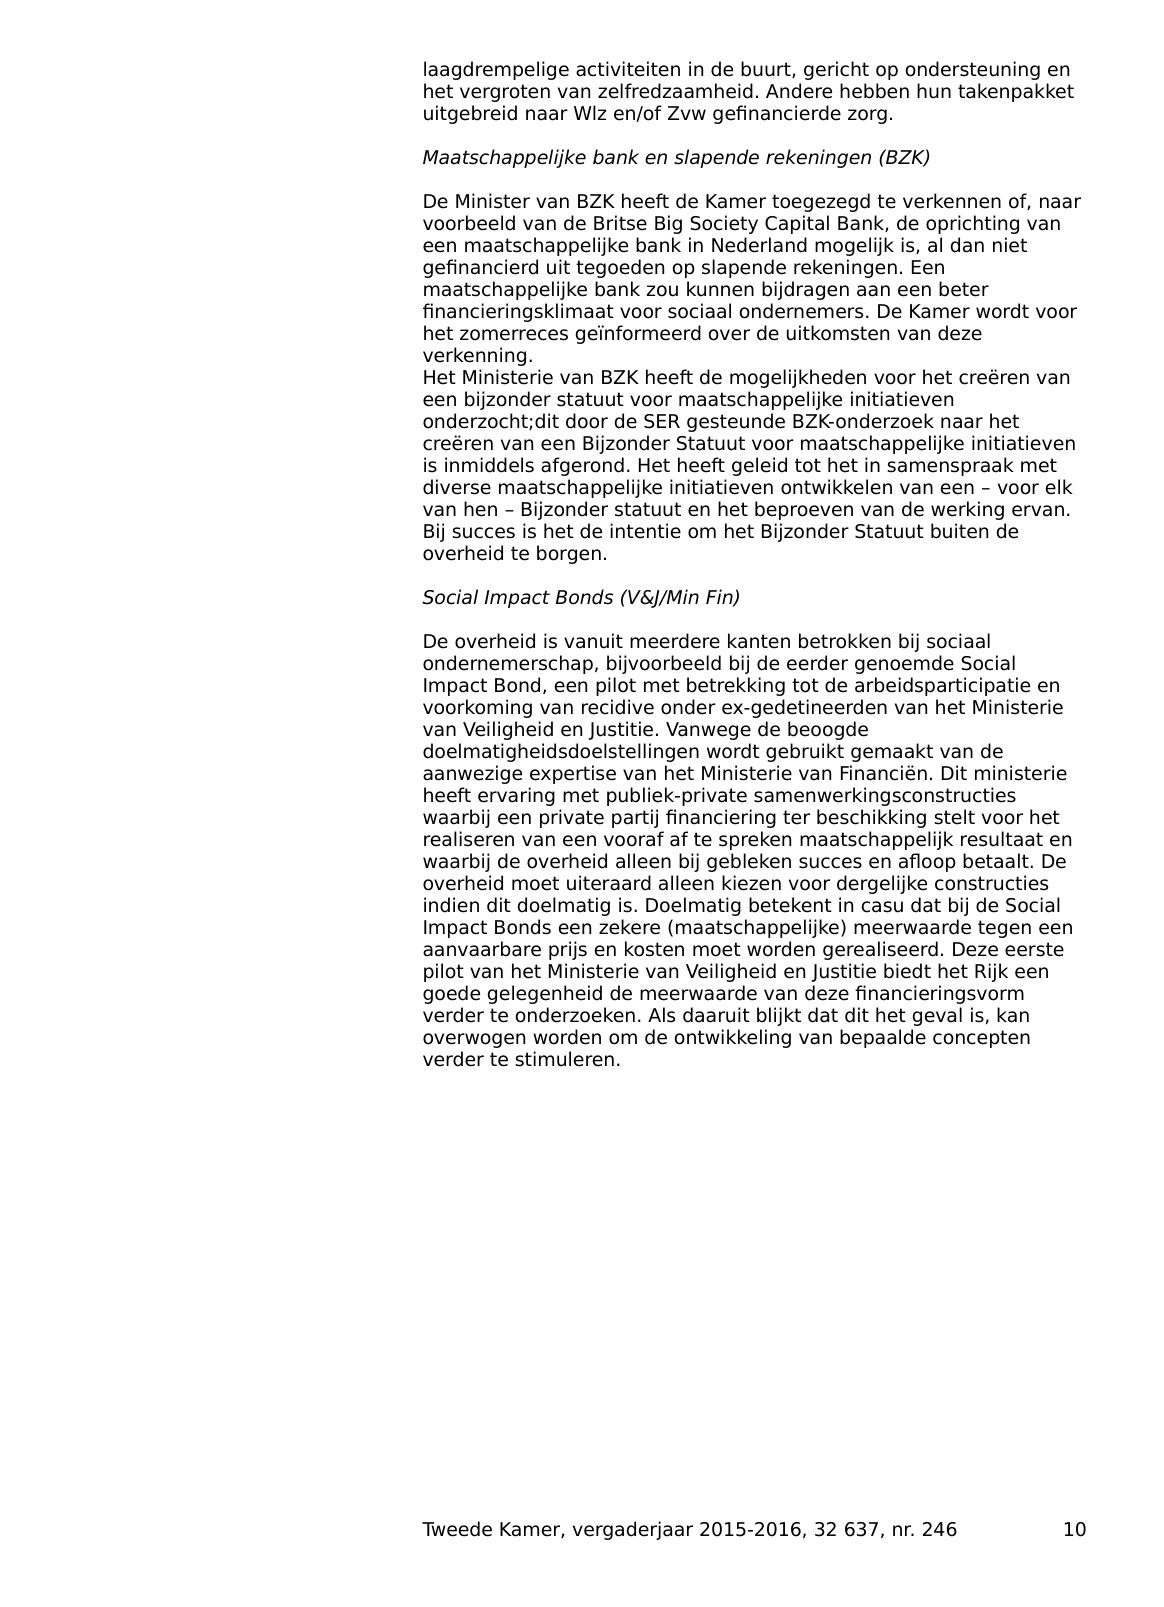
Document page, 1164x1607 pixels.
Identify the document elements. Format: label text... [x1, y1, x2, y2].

text De Minister van BZK heeft de Kamer toegezegd te verkennen of, naar voorbeeld van de Britse Big Society Capital Bank, de oprichting van een maatschappelijke bank in Nederland mogelijk is, al dan niet gefinancierd uit tegoeden op slapende rekeningen. Een maatschappelijke bank zou kunnen bijdragen aan een beter financieringsklimaat voor sociaal ondernemers. De Kamer wordt voor het zomerreces geïnformeerd over de uitkomsten van deze verkenning. [422, 191, 1087, 367]
text Het Ministerie van BZK heeft de mogelijkheden voor het creëren van een bijzonder statuut voor maatschappelijke initiatieven onderzocht;dit door de SER gesteunde BZK-onderzoek naar het creëren van een Bijzonder Statuut voor maatschappelijke initiatieven is inmiddels afgerond. Het heeft geleid tot het in samenspraak met diverse maatschappelijke initiatieven ontwikkelen van een – voor elk van hen – Bijzonder statuut en het beproeven van de werking ervan. Bij succes is het de intentie om het Bijzonder Statuut buiten de overheid te borgen. [422, 367, 1087, 565]
text laagdrempelige activiteiten in de buurt, gericht op ondersteuning en het vergroten van zelfredzaamheid. Andere hebben hun takenpakket uitgebreid naar Wlz en/of Zvw gefinancierde zorg. [422, 59, 1087, 125]
subtitle Maatschappelijke bank en slapende rekeningen (BZK) [422, 147, 1087, 169]
subtitle Social Impact Bonds (V&J/Min Fin) [422, 587, 1087, 609]
text De overheid is vanuit meerdere kanten betrokken bij sociaal ondernemerschap, bijvoorbeeld bij de eerder genoemde Social Impact Bond, een pilot met betrekking tot de arbeidsparticipatie en voorkoming van recidive onder ex-gedetineerden van het Ministerie van Veiligheid en Justitie. Vanwege de beoogde doelmatigheidsdoelstellingen wordt gebruikt gemaakt van de aanwezige expertise van het Ministerie van Financiën. Dit ministerie heeft ervaring met publiek-private samenwerkingsconstructies waarbij een private partij financiering ter beschikking stelt voor het realiseren van een vooraf af te spreken maatschappelijk resultaat en waarbij de overheid alleen bij gebleken succes en afloop betaalt. De overheid moet uiteraard alleen kiezen voor dergelijke constructies indien dit doelmatig is. Doelmatig betekent in casu dat bij de Social Impact Bonds een zekere (maatschappelijke) meerwaarde tegen een aanvaarbare prijs en kosten moet worden gerealiseerd. Deze eerste pilot van het Ministerie van Veiligheid en Justitie biedt het Rijk een goede gelegenheid de meerwaarde van deze financieringsvorm verder te onderzoeken. Als daaruit blijkt dat dit het geval is, kan overwogen worden om de ontwikkeling van bepaalde concepten verder te stimuleren. [422, 631, 1087, 1071]
